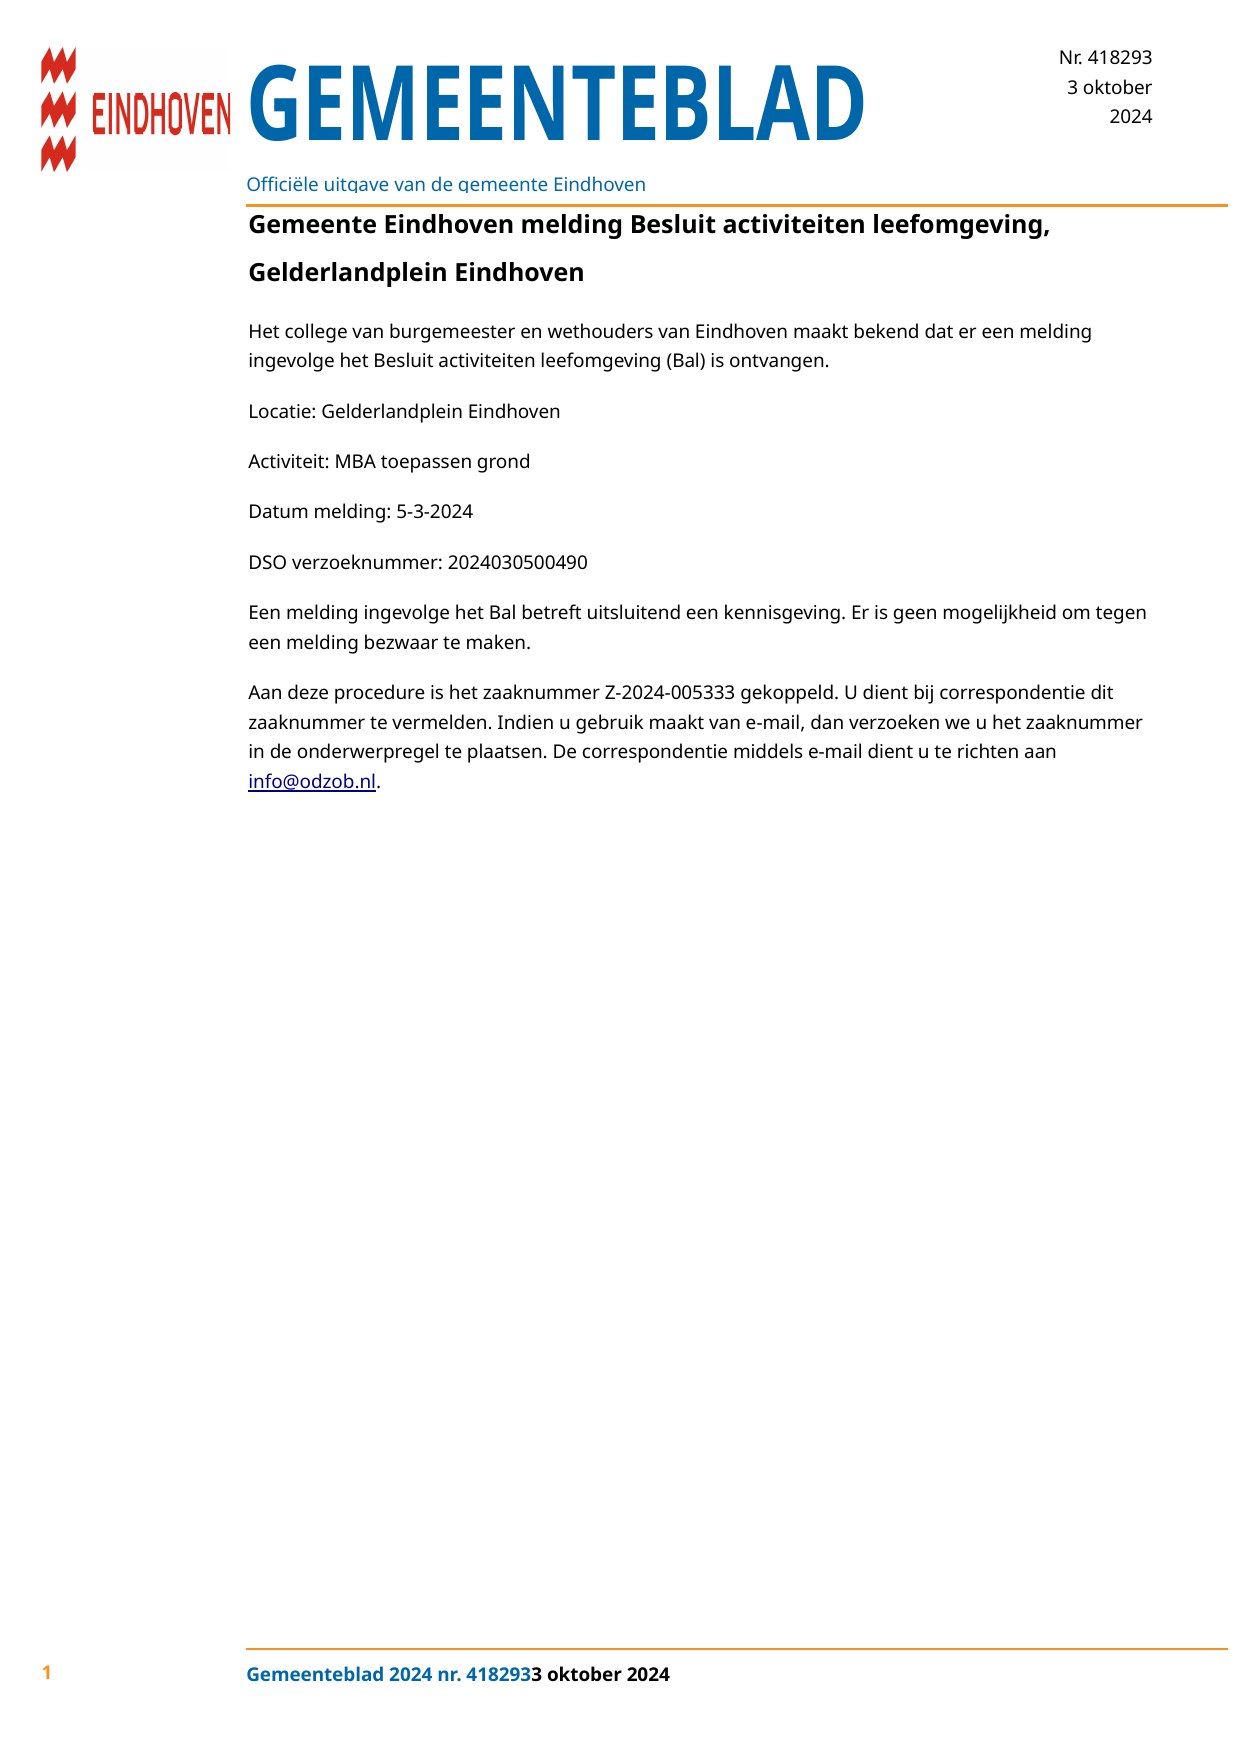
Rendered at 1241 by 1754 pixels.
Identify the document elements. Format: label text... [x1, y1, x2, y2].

text Datum melding: 5-3-2024 [248, 499, 1152, 524]
text Het college van burgemeester en wethouders van Eindhoven maakt bekend dat er een melding ingevolge het Besluit activiteiten leefomgeving (Bal) is ontvangen. [248, 318, 1152, 373]
text Activiteit: MBA toepassen grond [248, 448, 1152, 474]
text Gemeente Eindhoven melding Besluit activiteiten leefomgeving, Gelderlandplein Eindhoven [248, 207, 1152, 288]
text DSO verzoeknummer: 2024030500490 [248, 549, 1152, 575]
text Aan deze procedure is het zaaknummer Z-2024-005333 gekoppeld. U dient bij correspondentie dit zaaknummer te vermelden. Indien u gebruik maakt van e-mail, dan verzoeken we u het zaaknummer in de onderwerpregel te plaatsen. De correspondentie middels e-mail dient u te richten aan info@odzob.nl. [248, 679, 1152, 794]
text Locatie: Gelderlandplein Eindhoven [248, 398, 1152, 424]
picture [41, 47, 231, 172]
text Een melding ingevolge het Bal betreft uitsluitend een kennisgeving. Er is geen mogelijkheid om tegen een melding bezwaar te maken. [248, 599, 1152, 655]
